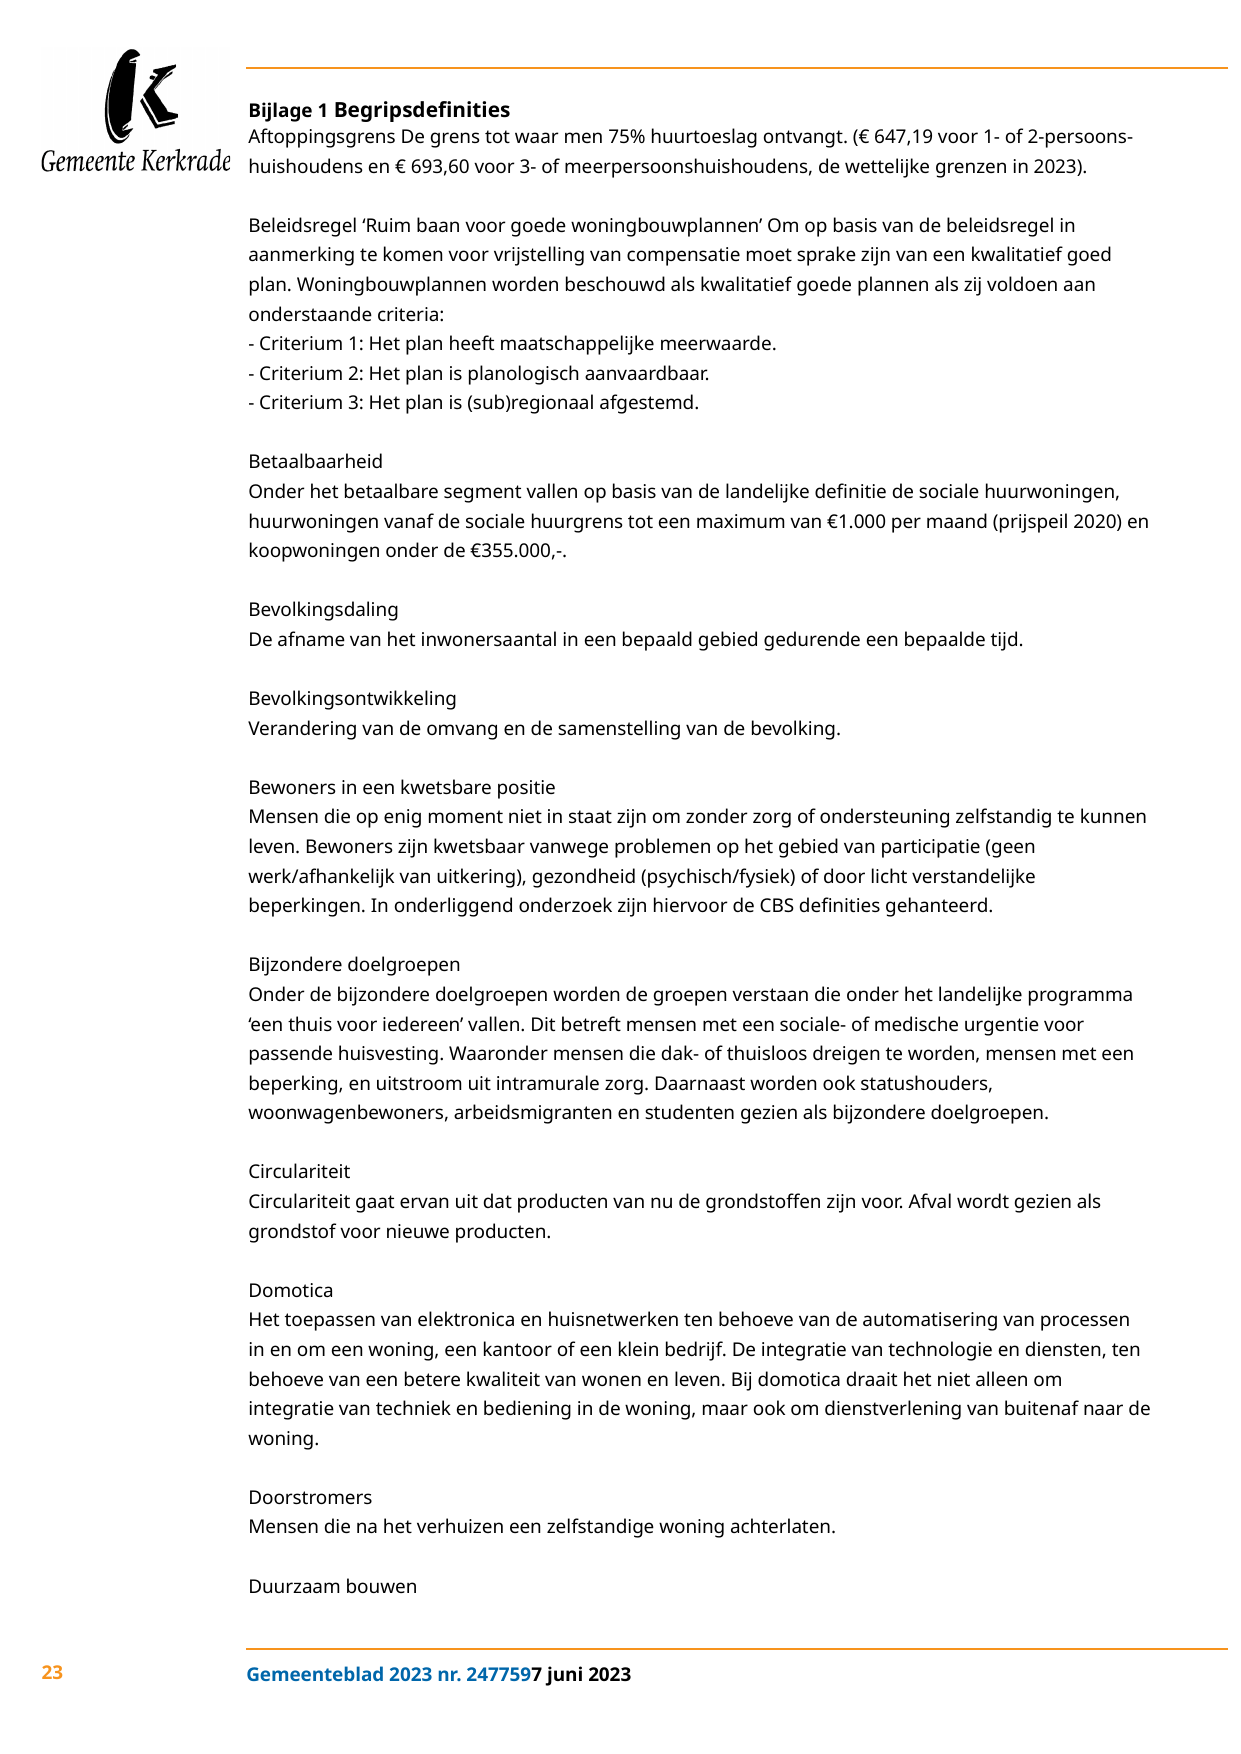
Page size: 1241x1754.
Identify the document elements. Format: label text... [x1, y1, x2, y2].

text Beleidsregel ‘Ruim baan voor goede woningbouwplannen’ Om op basis van de beleidsregel in aanmerking te komen voor vrijstelling van compensatie moet sprake zijn van een kwalitatief goed plan. Woningbouwplannen worden beschouwd als kwalitatief goede plannen als zij voldoen aan onderstaande criteria: [248, 212, 1152, 327]
picture [41, 47, 231, 172]
text - Criterium 3: Het plan is (sub)regionaal afgestemd. [248, 389, 1152, 415]
text - Criterium 1: Het plan heeft maatschappelijke meerwaarde. [248, 330, 1152, 356]
text Circulariteit [248, 1159, 1152, 1184]
text - Criterium 2: Het plan is planologisch aanvaardbaar. [248, 360, 1152, 386]
text Betaalbaarheid [248, 449, 1152, 474]
text De afname van het inwonersaantal in een bepaald gebied gedurende een bepaalde tijd. [248, 626, 1152, 652]
text Verandering van de omvang en de samenstelling van de bevolking. [248, 715, 1152, 741]
text Bevolkingsdaling [248, 597, 1152, 622]
text Onder het betaalbare segment vallen op basis van de landelijke definitie de sociale huurwoningen, huurwoningen vanaf de sociale huurgrens tot een maximum van €1.000 per maand (prijspeil 2020) en koopwoningen onder de €355.000,-. [248, 478, 1152, 563]
text Aftoppingsgrens De grens tot waar men 75% huurtoeslag ontvangt. (€ 647,19 voor 1- of 2-persoons- huishoudens en € 693,60 voor 3- of meerpersoonshuishoudens, de wettelijke grenzen in 2023). [248, 123, 1152, 179]
text Circulariteit gaat ervan uit dat producten van nu de grondstoffen zijn voor. Afval wordt gezien als grondstof voor nieuwe producten. [248, 1188, 1152, 1244]
text Mensen die op enig moment niet in staat zijn om zonder zorg of ondersteuning zelfstandig te kunnen leven. Bewoners zijn kwetsbaar vanwege problemen op het gebied van participatie (geen werk/afhankelijk van uitkering), gezondheid (psychisch/fysiek) of door licht verstandelijke beperkingen. In onderliggend onderzoek zijn hiervoor de CBS definities gehanteerd. [248, 804, 1152, 918]
text Bevolkingsontwikkeling [248, 685, 1152, 711]
text Onder de bijzondere doelgroepen worden de groepen verstaan die onder het landelijke programma ‘een thuis voor iedereen’ vallen. Dit betreft mensen met een sociale- of medische urgentie voor passende huisvesting. Waaronder mensen die dak- of thuisloos dreigen te worden, mensen met een beperking, en uitstroom uit intramurale zorg. Daarnaast worden ook statushouders, woonwagenbewoners, arbeidsmigranten en studenten gezien als bijzondere doelgroepen. [248, 981, 1152, 1125]
text Bewoners in een kwetsbare positie [248, 774, 1152, 800]
text Mensen die na het verhuizen een zelfstandige woning achterlaten. [248, 1514, 1152, 1539]
text Doorstromers [248, 1484, 1152, 1510]
text Het toepassen van elektronica en huisnetwerken ten behoeve van de automatisering van processen in en om een woning, een kantoor of een klein bedrijf. De integratie van technologie en diensten, ten behoeve van een betere kwaliteit van wonen en leven. Bij domotica draait het niet alleen om integratie van techniek en bediening in de woning, maar ook om dienstverlening van buitenaf naar de woning. [248, 1307, 1152, 1451]
text Domotica [248, 1277, 1152, 1303]
text Bijlage 1 Begripsdefinities [248, 95, 1152, 123]
text Bijzondere doelgroepen [248, 952, 1152, 977]
text Duurzaam bouwen [248, 1573, 1152, 1599]
